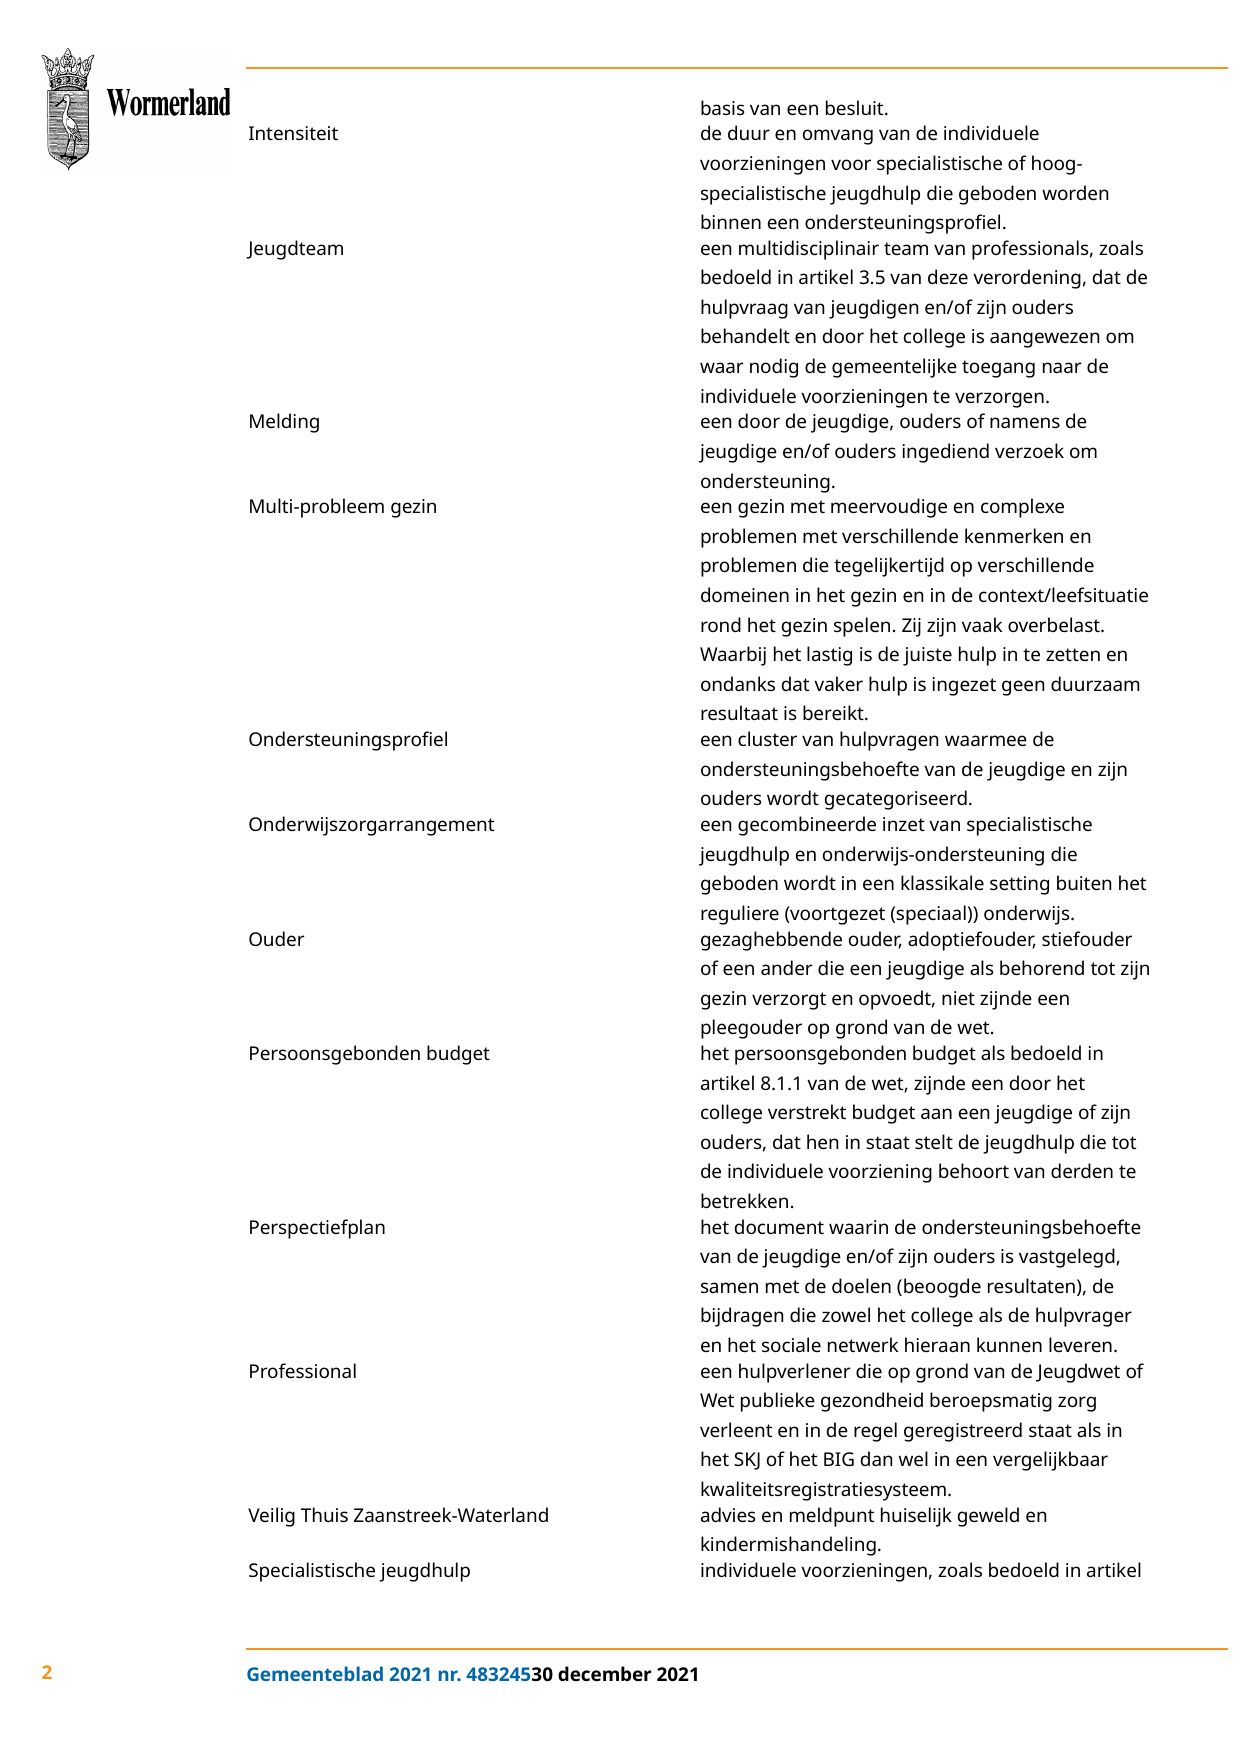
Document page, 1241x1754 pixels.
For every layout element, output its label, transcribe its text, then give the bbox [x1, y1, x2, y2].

table_cell Specialistische jeugdhulp [248, 1557, 700, 1583]
table_cell een door de jeugdige, ouders of namens de jeugdige en/of ouders ingediend verzoek om ondersteuning. [700, 409, 1152, 493]
table_cell Persoonsgebonden budget [248, 1040, 700, 1214]
picture [41, 47, 231, 172]
table_cell de duur en omvang van de individuele voorzieningen voor specialistische of hoog-specialistische jeugdhulp die geboden worden binnen een ondersteuningsprofiel. [700, 121, 1152, 235]
table_cell een cluster van hulpvragen waarmee de ondersteuningsbehoefte van de jeugdige en zijn ouders wordt gecategoriseerd. [700, 726, 1152, 811]
table_cell een gecombineerde inzet van specialistische jeugdhulp en onderwijs-ondersteuning die geboden wordt in een klassikale setting buiten het reguliere (voortgezet (speciaal)) onderwijs. [700, 811, 1152, 926]
table_cell basis van een besluit. [700, 95, 1152, 121]
table_cell advies en meldpunt huiselijk geweld en kindermishandeling. [700, 1502, 1152, 1557]
table_cell Professional [248, 1358, 700, 1502]
table_cell Perspectiefplan [248, 1214, 700, 1358]
table_cell Intensiteit [248, 121, 700, 235]
table_cell een hulpverlener die op grond van de Jeugdwet of Wet publieke gezondheid beroepsmatig zorg verleent en in de regel geregistreerd staat als in het SKJ of het BIG dan wel in een vergelijkbaar kwaliteitsregistratiesysteem. [700, 1358, 1152, 1502]
table_cell een gezin met meervoudige en complexe problemen met verschillende kenmerken en problemen die tegelijkertijd op verschillende domeinen in het gezin en in de context/leefsituatie rond het gezin spelen. Zij zijn vaak overbelast. Waarbij het lastig is de juiste hulp in te zetten en ondanks dat vaker hulp is ingezet geen duurzaam resultaat is bereikt. [700, 494, 1152, 726]
table_cell Melding [248, 409, 700, 493]
table_cell Onderwijszorgarrangement [248, 811, 700, 926]
table_cell individuele voorzieningen, zoals bedoeld in artikel [700, 1557, 1152, 1583]
table_cell Jeugdteam [248, 235, 700, 409]
table_cell [248, 95, 700, 121]
table_cell gezaghebbende ouder, adoptiefouder, stiefouder of een ander die een jeugdige als behorend tot zijn gezin verzorgt en opvoedt, niet zijnde een pleegouder op grond van de wet. [700, 926, 1152, 1040]
table_cell Ondersteuningsprofiel [248, 726, 700, 811]
table_cell een multidisciplinair team van professionals, zoals bedoeld in artikel 3.5 van deze verordening, dat de hulpvraag van jeugdigen en/of zijn ouders behandelt en door het college is aangewezen om waar nodig de gemeentelijke toegang naar de individuele voorzieningen te verzorgen. [700, 235, 1152, 409]
table_cell Veilig Thuis Zaanstreek-Waterland [248, 1502, 700, 1557]
table_cell Multi-probleem gezin [248, 494, 700, 726]
table_cell het document waarin de ondersteuningsbehoefte van de jeugdige en/of zijn ouders is vastgelegd, samen met de doelen (beoogde resultaten), de bijdragen die zowel het college als de hulpvrager en het sociale netwerk hieraan kunnen leveren. [700, 1214, 1152, 1358]
table_cell Ouder [248, 926, 700, 1040]
table_cell het persoonsgebonden budget als bedoeld in artikel 8.1.1 van de wet, zijnde een door het college verstrekt budget aan een jeugdige of zijn ouders, dat hen in staat stelt de jeugdhulp die tot de individuele voorziening behoort van derden te betrekken. [700, 1040, 1152, 1214]
